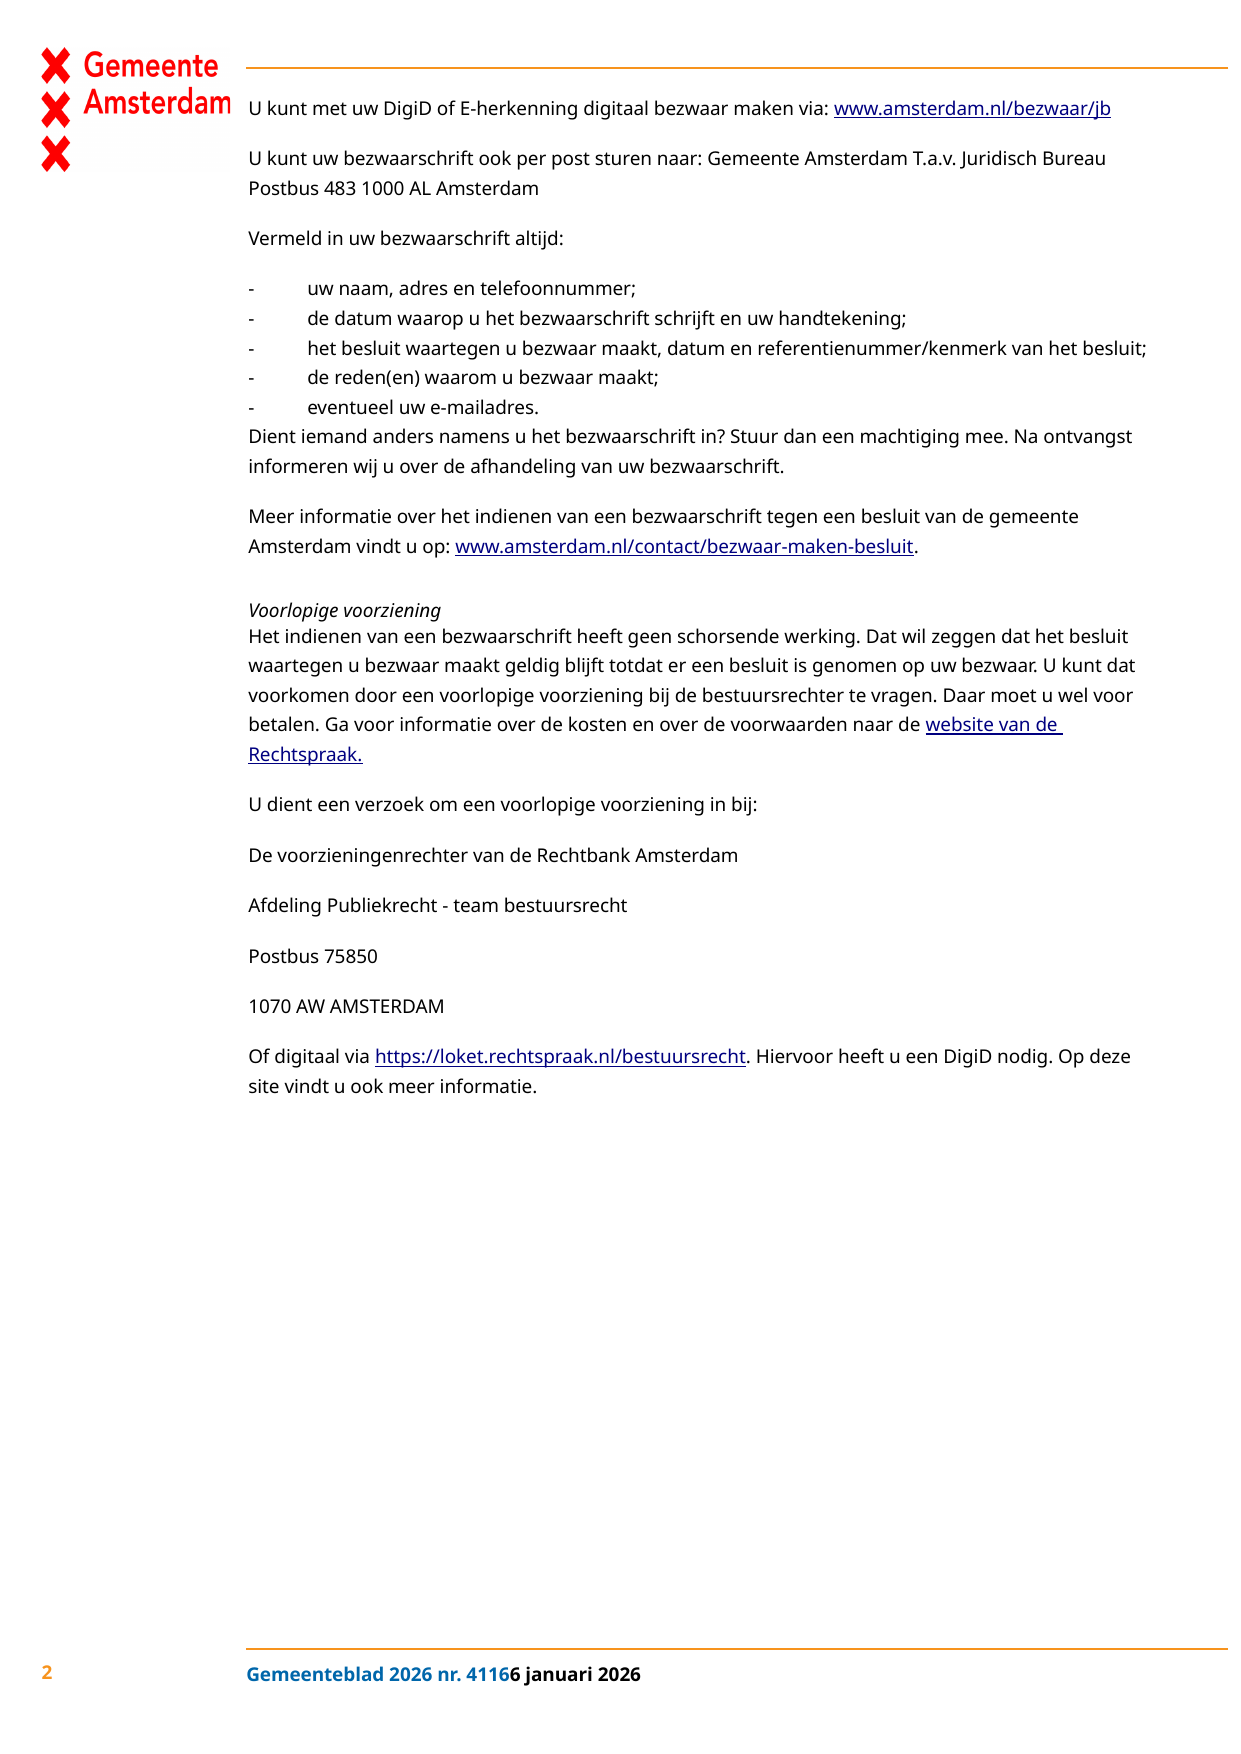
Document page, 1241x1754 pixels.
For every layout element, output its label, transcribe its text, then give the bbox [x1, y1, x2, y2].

text Vermeld in uw bezwaarschrift altijd: [248, 225, 1152, 251]
text Afdeling Publiekrecht - team bestuursrecht [248, 892, 1152, 918]
list het besluit waartegen u bezwaar maakt, datum en referentienummer/kenmerk van het besluit; [248, 335, 1152, 361]
list de datum waarop u het bezwaarschrift schrijft en uw handtekening; [248, 305, 1152, 331]
text U dient een verzoek om een voorlopige voorziening in bij: [248, 792, 1152, 817]
list de reden(en) waarom u bezwaar maakt; [248, 364, 1152, 390]
text U kunt met uw DigiD of E-herkenning digitaal bezwaar maken via: www.amsterdam.nl/bezwaar/jb [248, 95, 1152, 121]
text 1070 AW AMSTERDAM [248, 993, 1152, 1019]
text U kunt uw bezwaarschrift ook per post sturen naar: Gemeente Amsterdam T.a.v. Juridisch Bureau Postbus 483 1000 AL Amsterdam [248, 145, 1152, 201]
list eventueel uw e-mailadres. [248, 394, 1152, 420]
text De voorzieningenrechter van de Rechtbank Amsterdam [248, 842, 1152, 868]
text Voorlopige voorziening [248, 597, 1152, 623]
text Postbus 75850 [248, 943, 1152, 968]
text Dient iemand anders namens u het bezwaarschrift in? Stuur dan een machtiging mee. Na ontvangst informeren wij u over de afhandeling van uw bezwaarschrift. [248, 423, 1152, 479]
list uw naam, adres en telefoonnummer; [248, 276, 1152, 301]
text Of digitaal via https://loket.rechtspraak.nl/bestuursrecht. Hiervoor heeft u een DigiD nodig. Op deze site vindt u ook meer informatie. [248, 1044, 1152, 1099]
text Het indienen van een bezwaarschrift heeft geen schorsende werking. Dat wil zeggen dat het besluit waartegen u bezwaar maakt geldig blijft totdat er een besluit is genomen op uw bezwaar. U kunt dat voorkomen door een voorlopige voorziening bij de bestuursrechter te vragen. Daar moet u wel voor betalen. Ga voor informatie over de kosten en over de voorwaarden naar de website van de Rechtspraak. [248, 623, 1152, 767]
text Meer informatie over het indienen van een bezwaarschrift tegen een besluit van de gemeente Amsterdam vindt u op: www.amsterdam.nl/contact/bezwaar-maken-besluit. [248, 503, 1152, 559]
picture [41, 47, 231, 172]
